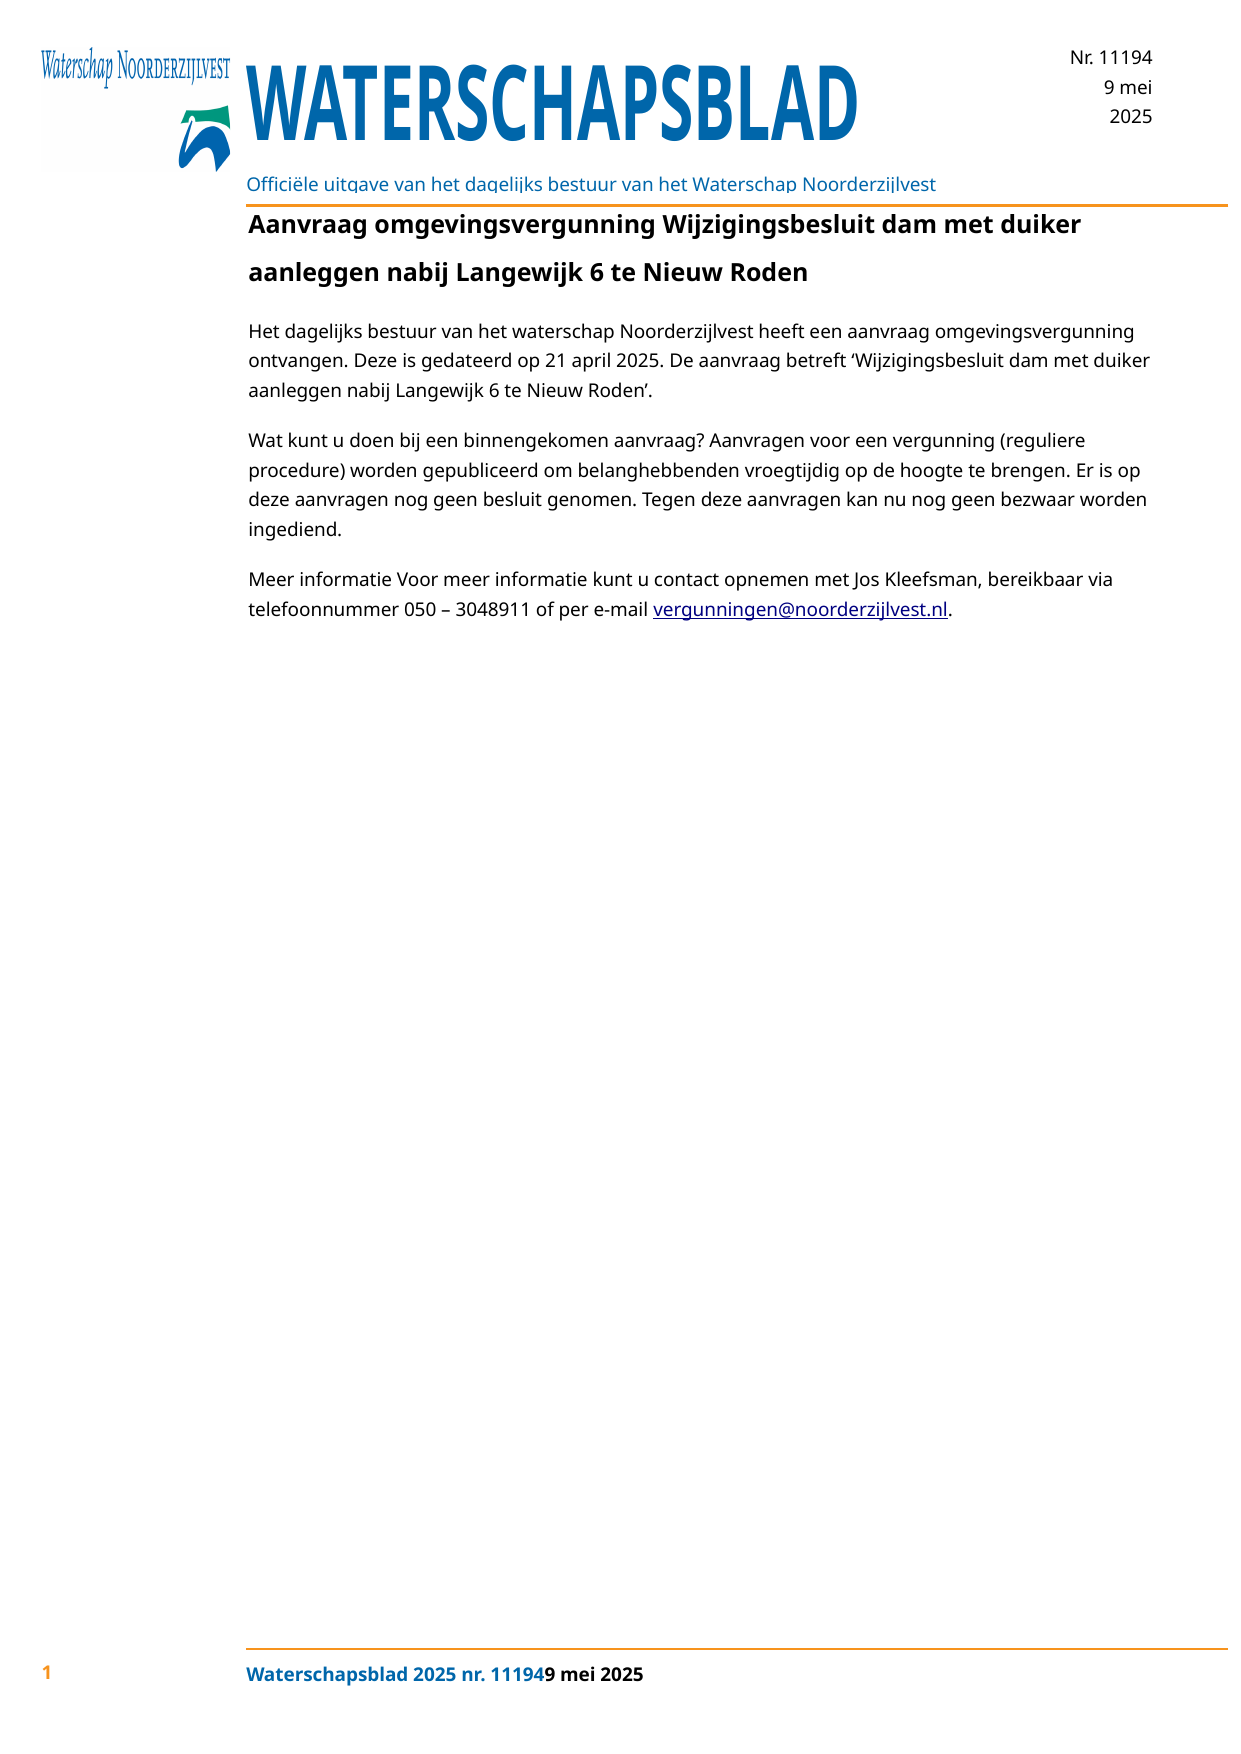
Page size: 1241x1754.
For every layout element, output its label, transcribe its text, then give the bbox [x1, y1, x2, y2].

text Aanvraag omgevingsvergunning Wijzigingsbesluit dam met duiker aanleggen nabij Langewijk 6 te Nieuw Roden [248, 207, 1152, 288]
text Meer informatie Voor meer informatie kunt u contact opnemen met Jos Kleefsman, bereikbaar via telefoonnummer 050 – 3048911 of per e-mail vergunningen@noorderzijlvest.nl. [248, 567, 1152, 622]
text Het dagelijks bestuur van het waterschap Noorderzijlvest heeft een aanvraag omgevingsvergunning ontvangen. Deze is gedateerd op 21 april 2025. De aanvraag betreft ‘Wijzigingsbesluit dam met duiker aanleggen nabij Langewijk 6 te Nieuw Roden’. [248, 318, 1152, 403]
text Wat kunt u doen bij een binnengekomen aanvraag? Aanvragen voor een vergunning (reguliere procedure) worden gepubliceerd om belanghebbenden vroegtijdig op de hoogte te brengen. Er is op deze aanvragen nog geen besluit genomen. Tegen deze aanvragen kan nu nog geen bezwaar worden ingediend. [248, 427, 1152, 542]
picture [41, 47, 231, 172]
